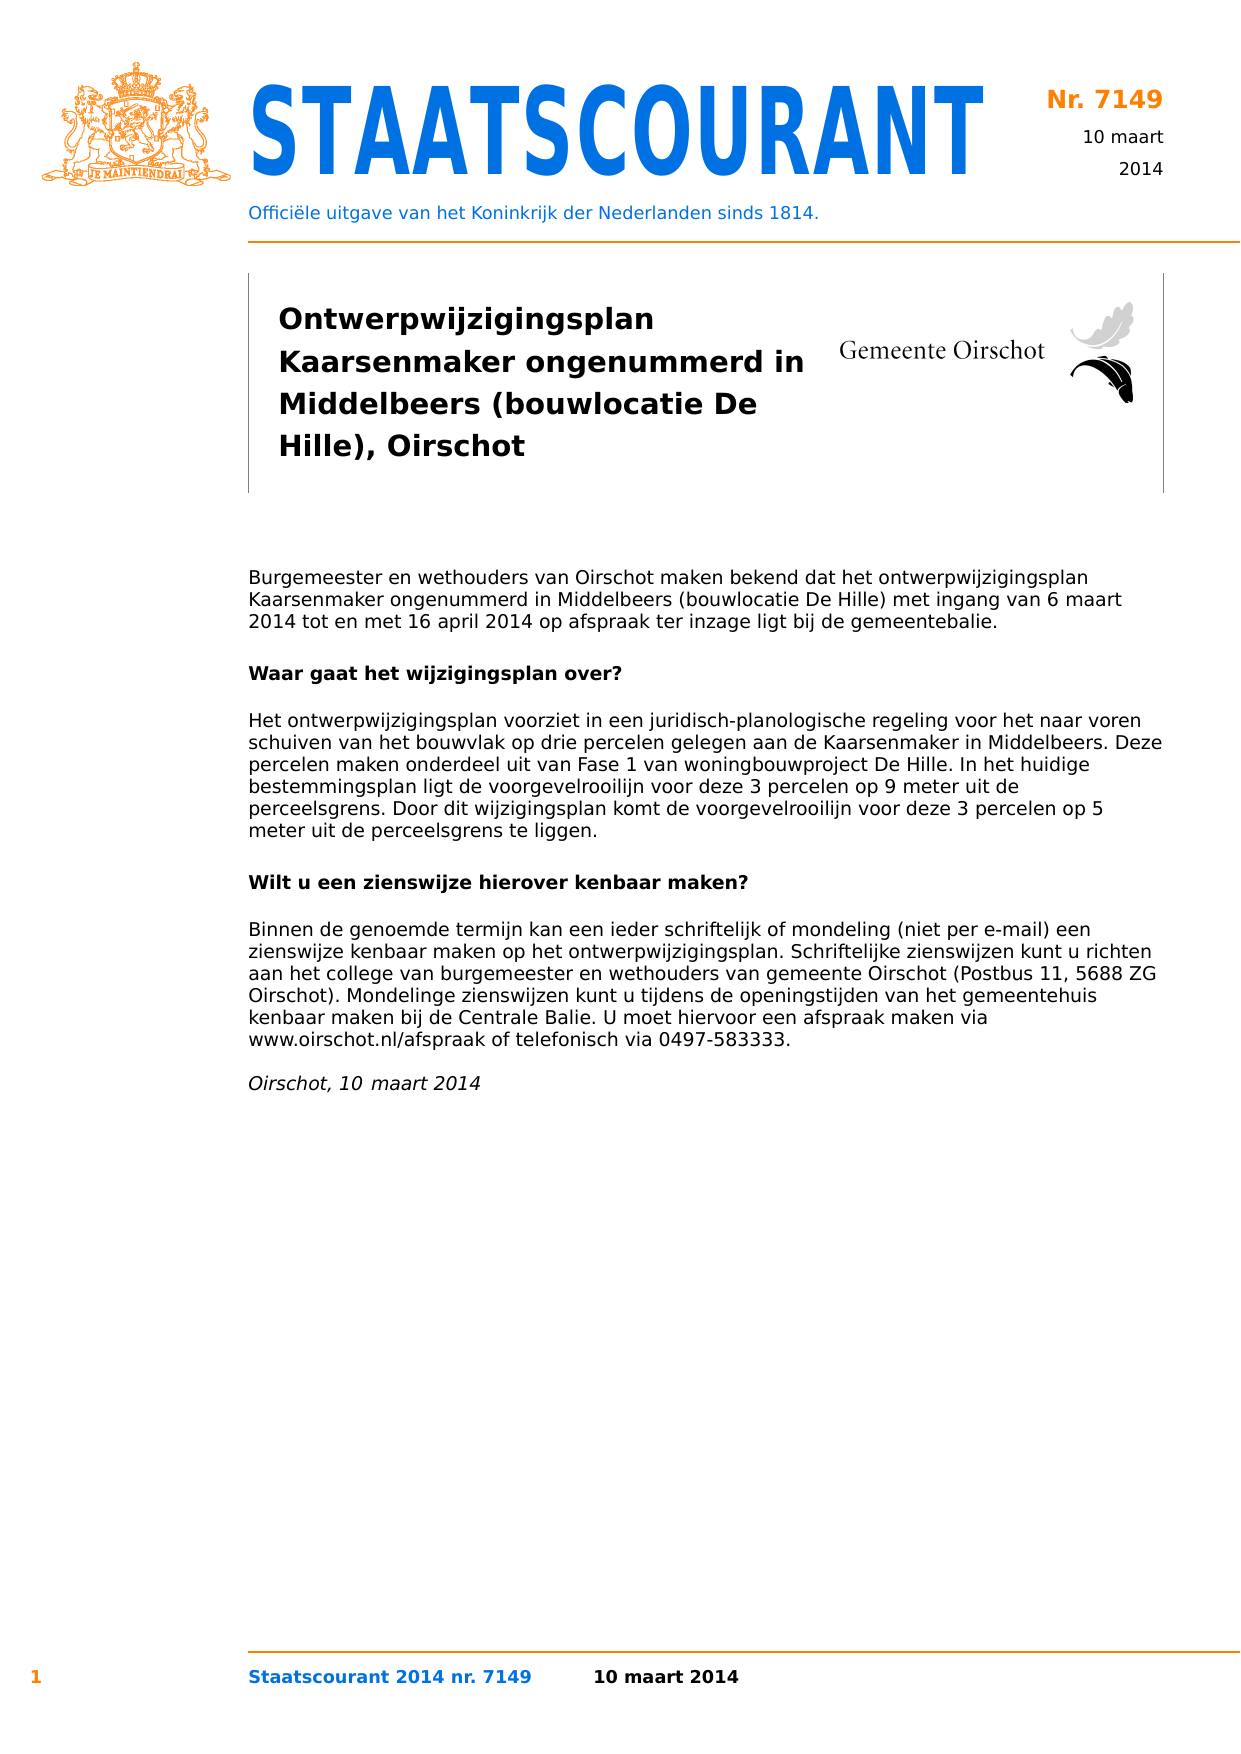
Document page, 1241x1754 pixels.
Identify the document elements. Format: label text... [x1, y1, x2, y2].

subtitle Waar gaat het wijzigingsplan over? [248, 663, 1163, 685]
table_cell Officiële uitgave van het Koninkrijk der Nederlanden sinds 1814. [248, 203, 1240, 241]
text Burgemeester en wethouders van Oirschot maken bekend dat het ontwerpwijzigingsplan Kaarsenmaker ongenummerd in Middelbeers (bouwlocatie De Hille) met ingang van 6 maart 2014 tot en met 16 april 2014 op afspraak ter inzage ligt bij de gemeentebalie. [248, 567, 1163, 633]
table_cell 2014 [998, 153, 1240, 203]
text Het ontwerpwijzigingsplan voorziet in een juridisch-planologische regeling voor het naar voren schuiven van het bouwvlak op drie percelen gelegen aan de Kaarsenmaker in Middelbeers. Deze percelen maken onderdeel uit van Fase 1 van woningbouwproject De Hille. In het huidige bestemmingsplan ligt de voorgevelrooilijn voor deze 3 percelen op 9 meter uit de perceelsgrens. Door dit wijzigingsplan komt de voorgevelrooilijn voor deze 3 percelen op 5 meter uit de perceelsgrens te liggen. [248, 710, 1163, 842]
text Binnen de genoemde termijn kan een ieder schriftelijk of mondeling (niet per e-mail) een zienswijze kenbaar maken op het ontwerpwijzigingsplan. Schriftelijke zienswijzen kunt u richten aan het college van burgemeester en wethouders van gemeente Oirschot (Postbus 11, 5688 ZG Oirschot). Mondelinge zienswijzen kunt u tijdens de openingstijden van het gemeentehuis kenbaar maken bij de Centrale Balie. U moet hiervoor een afspraak maken via www.oirschot.nl/afspraak of telefonisch via 0497-583333. [248, 919, 1163, 1051]
subtitle Wilt u een zienswijze hierover kenbaar maken? [248, 872, 1163, 894]
table_header [25, 62, 248, 241]
table_cell 10 maart [998, 121, 1240, 153]
picture [838, 302, 1134, 403]
subtitle Ontwerpwijzigingsplan Kaarsenmaker ongenummerd in Middelbeers (bouwlocatie De Hille), Oirschot [249, 273, 1163, 493]
picture [41, 62, 231, 186]
text Oirschot, 10 maart 2014 [248, 1073, 1163, 1094]
table_header Nr. 7149 [998, 62, 1240, 121]
table_header STAATSCOURANT [248, 62, 998, 203]
